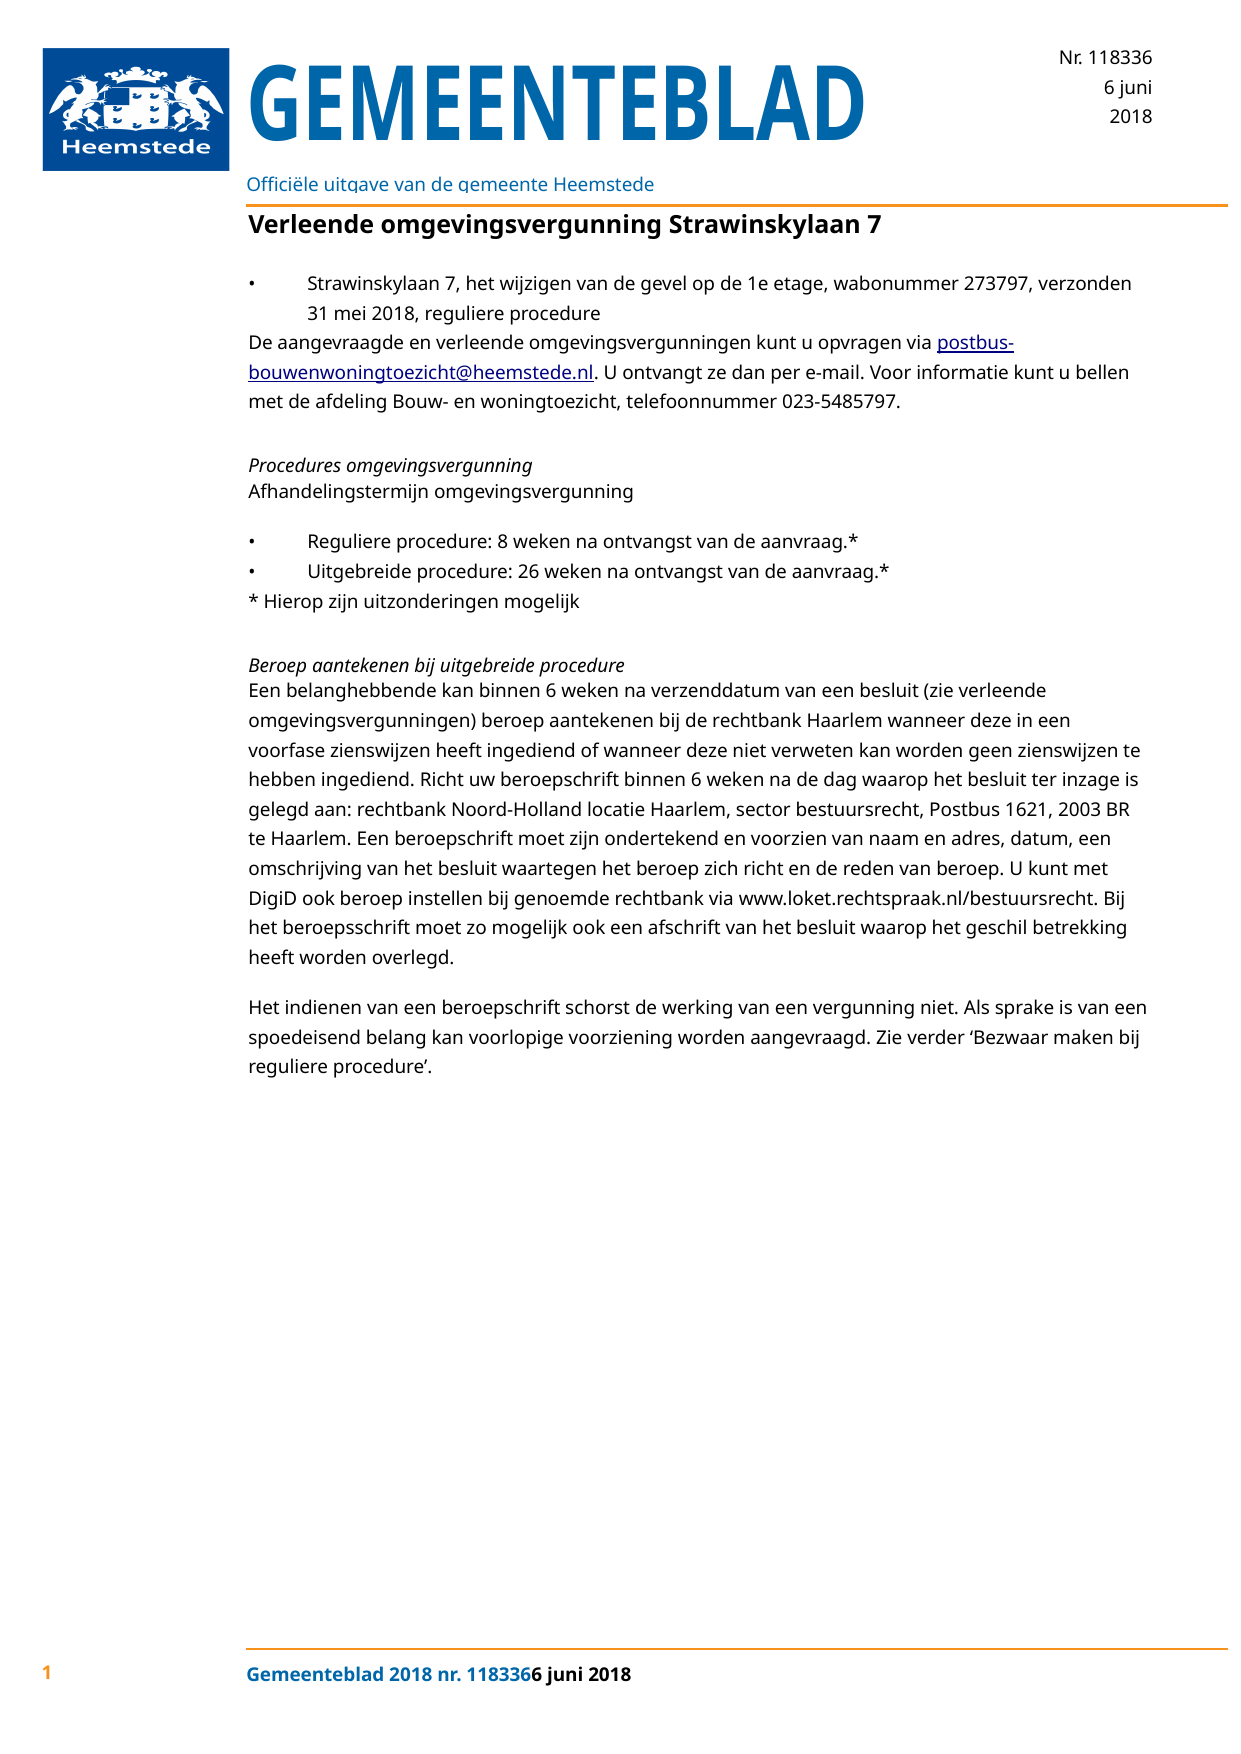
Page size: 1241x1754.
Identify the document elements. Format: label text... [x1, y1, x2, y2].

list Reguliere procedure: 8 weken na ontvangst van de aanvraag.* [248, 529, 1152, 554]
text De aangevraagde en verleende omgevingsvergunningen kunt u opvragen via postbus-bouwenwoningtoezicht@heemstede.nl. U ontvangt ze dan per e-mail. Voor informatie kunt u bellen met de afdeling Bouw- en woningtoezicht, telefoonnummer 023-5485797. [248, 329, 1152, 414]
text Afhandelingstermijn omgevingsvergunning [248, 478, 1152, 504]
text Beroep aantekenen bij uitgebreide procedure [248, 652, 1152, 678]
list Strawinskylaan 7, het wijzigen van de gevel op de 1e etage, wabonummer 273797, verzonden 31 mei 2018, reguliere procedure [248, 270, 1152, 326]
picture [41, 47, 231, 172]
list Uitgebreide procedure: 26 weken na ontvangst van de aanvraag.* [248, 558, 1152, 584]
text Een belanghebbende kan binnen 6 weken na verzenddatum van een besluit (zie verleende omgevingsvergunningen) beroep aantekenen bij de rechtbank Haarlem wanneer deze in een voorfase zienswijzen heeft ingediend of wanneer deze niet verweten kan worden geen zienswijzen te hebben ingediend. Richt uw beroepschrift binnen 6 weken na de dag waarop het besluit ter inzage is gelegd aan: rechtbank Noord-Holland locatie Haarlem, sector bestuursrecht, Postbus 1621, 2003 BR te Haarlem. Een beroepschrift moet zijn ondertekend en voorzien van naam en adres, datum, een omschrijving van het besluit waartegen het beroep zich richt en de reden van beroep. U kunt met DigiD ook beroep instellen bij genoemde rechtbank via www.loket.rechtspraak.nl/bestuursrecht. Bij het beroepsschrift moet zo mogelijk ook een afschrift van het besluit waarop het geschil betrekking heeft worden overlegd. [248, 678, 1152, 969]
text Het indienen van een beroepschrift schorst de werking van een vergunning niet. Als sprake is van een spoedeisend belang kan voorlopige voorziening worden aangevraagd. Zie verder ‘Bezwaar maken bij reguliere procedure’. [248, 994, 1152, 1079]
text Verleende omgevingsvergunning Strawinskylaan 7 [248, 207, 1152, 241]
text * Hierop zijn uitzonderingen mogelijk [248, 588, 1152, 614]
text Procedures omgevingsvergunning [248, 453, 1152, 478]
